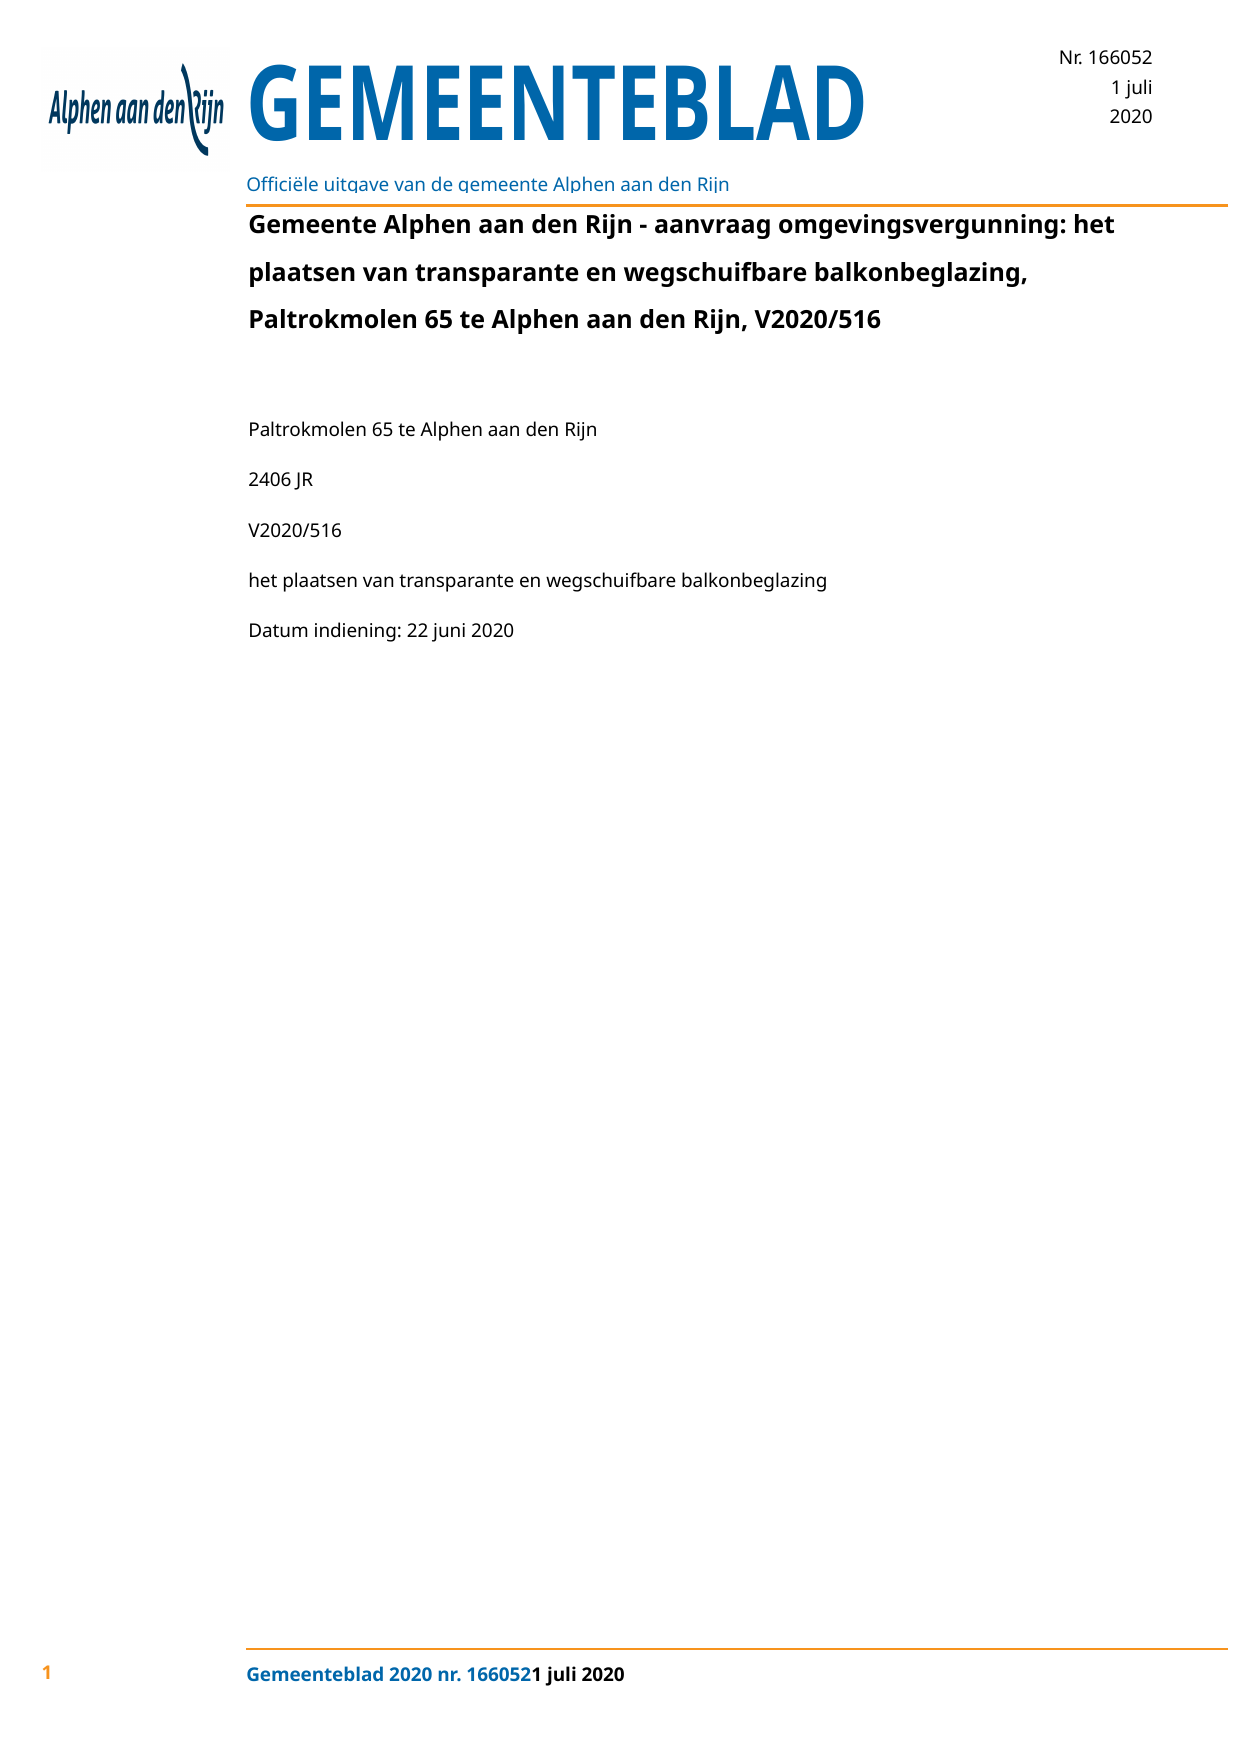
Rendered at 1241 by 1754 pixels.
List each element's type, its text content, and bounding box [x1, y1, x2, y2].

text 2406 JR [248, 466, 1152, 492]
text het plaatsen van transparante en wegschuifbare balkonbeglazing [248, 567, 1152, 593]
text Datum indiening: 22 juni 2020 [248, 618, 1152, 643]
text Paltrokmolen 65 te Alphen aan den Rijn [248, 416, 1152, 442]
picture [41, 47, 231, 172]
text V2020/516 [248, 517, 1152, 542]
text Gemeente Alphen aan den Rijn - aanvraag omgevingsvergunning: het plaatsen van transparante en wegschuifbare balkonbeglazing, Paltrokmolen 65 te Alphen aan den Rijn, V2020/516 [248, 207, 1152, 336]
